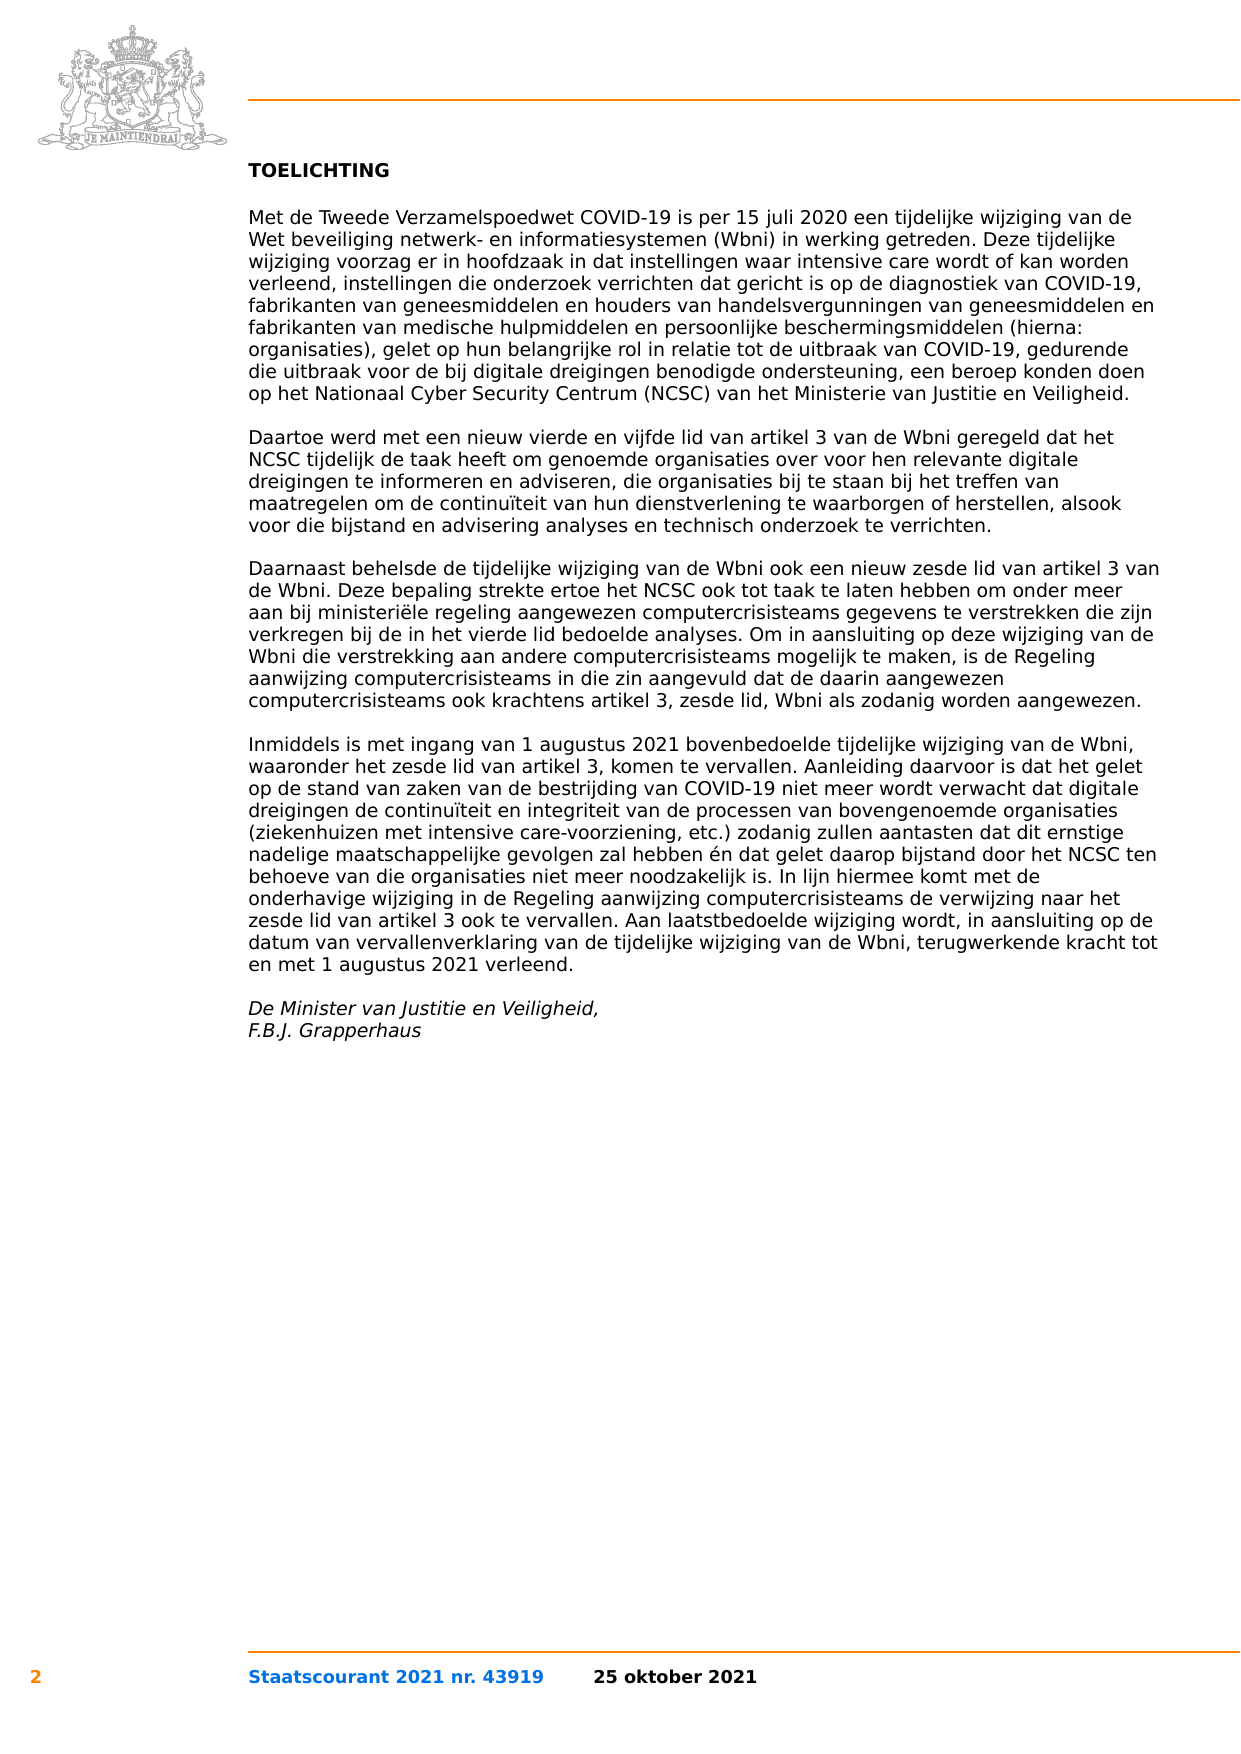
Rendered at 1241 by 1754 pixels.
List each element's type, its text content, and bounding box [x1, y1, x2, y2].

text Inmiddels is met ingang van 1 augustus 2021 bovenbedoelde tijdelijke wijziging van de Wbni, waaronder het zesde lid van artikel 3, komen te vervallen. Aanleiding daarvoor is dat het gelet op de stand van zaken van de bestrijding van COVID-19 niet meer wordt verwacht dat digitale dreigingen de continuïteit en integriteit van de processen van bovengenoemde organisaties (ziekenhuizen met intensive care-voorziening, etc.) zodanig zullen aantasten dat dit ernstige nadelige maatschappelijke gevolgen zal hebben én dat gelet daarop bijstand door het NCSC ten behoeve van die organisaties niet meer noodzakelijk is. In lijn hiermee komt met de onderhavige wijziging in de Regeling aanwijzing computercrisisteams de verwijzing naar het zesde lid van artikel 3 ook te vervallen. Aan laatstbedoelde wijziging wordt, in aansluiting op de datum van vervallenverklaring van de tijdelijke wijziging van de Wbni, terugwerkende kracht tot en met 1 augustus 2021 verleend. [248, 734, 1163, 976]
picture [38, 25, 227, 150]
text De Minister van Justitie en Veiligheid, F.B.J. Grapperhaus [248, 998, 1163, 1042]
subtitle TOELICHTING [248, 160, 1163, 182]
text Daarnaast behelsde de tijdelijke wijziging van de Wbni ook een nieuw zesde lid van artikel 3 van de Wbni. Deze bepaling strekte ertoe het NCSC ook tot taak te laten hebben om onder meer aan bij ministeriële regeling aangewezen computercrisisteams gegevens te verstrekken die zijn verkregen bij de in het vierde lid bedoelde analyses. Om in aansluiting op deze wijziging van de Wbni die verstrekking aan andere computercrisisteams mogelijk te maken, is de Regeling aanwijzing computercrisisteams in die zin aangevuld dat de daarin aangewezen computercrisisteams ook krachtens artikel 3, zesde lid, Wbni als zodanig worden aangewezen. [248, 558, 1163, 712]
text Met de Tweede Verzamelspoedwet COVID-19 is per 15 juli 2020 een tijdelijke wijziging van de Wet beveiliging netwerk- en informatiesystemen (Wbni) in werking getreden. Deze tijdelijke wijziging voorzag er in hoofdzaak in dat instellingen waar intensive care wordt of kan worden verleend, instellingen die onderzoek verrichten dat gericht is op de diagnostiek van COVID-19, fabrikanten van geneesmiddelen en houders van handelsvergunningen van geneesmiddelen en fabrikanten van medische hulpmiddelen en persoonlijke beschermingsmiddelen (hierna: organisaties), gelet op hun belangrijke rol in relatie tot de uitbraak van COVID-19, gedurende die uitbraak voor de bij digitale dreigingen benodigde ondersteuning, een beroep konden doen op het Nationaal Cyber Security Centrum (NCSC) van het Ministerie van Justitie en Veiligheid. [248, 207, 1163, 405]
text Daartoe werd met een nieuw vierde en vijfde lid van artikel 3 van de Wbni geregeld dat het NCSC tijdelijk de taak heeft om genoemde organisaties over voor hen relevante digitale dreigingen te informeren en adviseren, die organisaties bij te staan bij het treffen van maatregelen om de continuïteit van hun dienstverlening te waarborgen of herstellen, alsook voor die bijstand en advisering analyses en technisch onderzoek te verrichten. [248, 427, 1163, 536]
